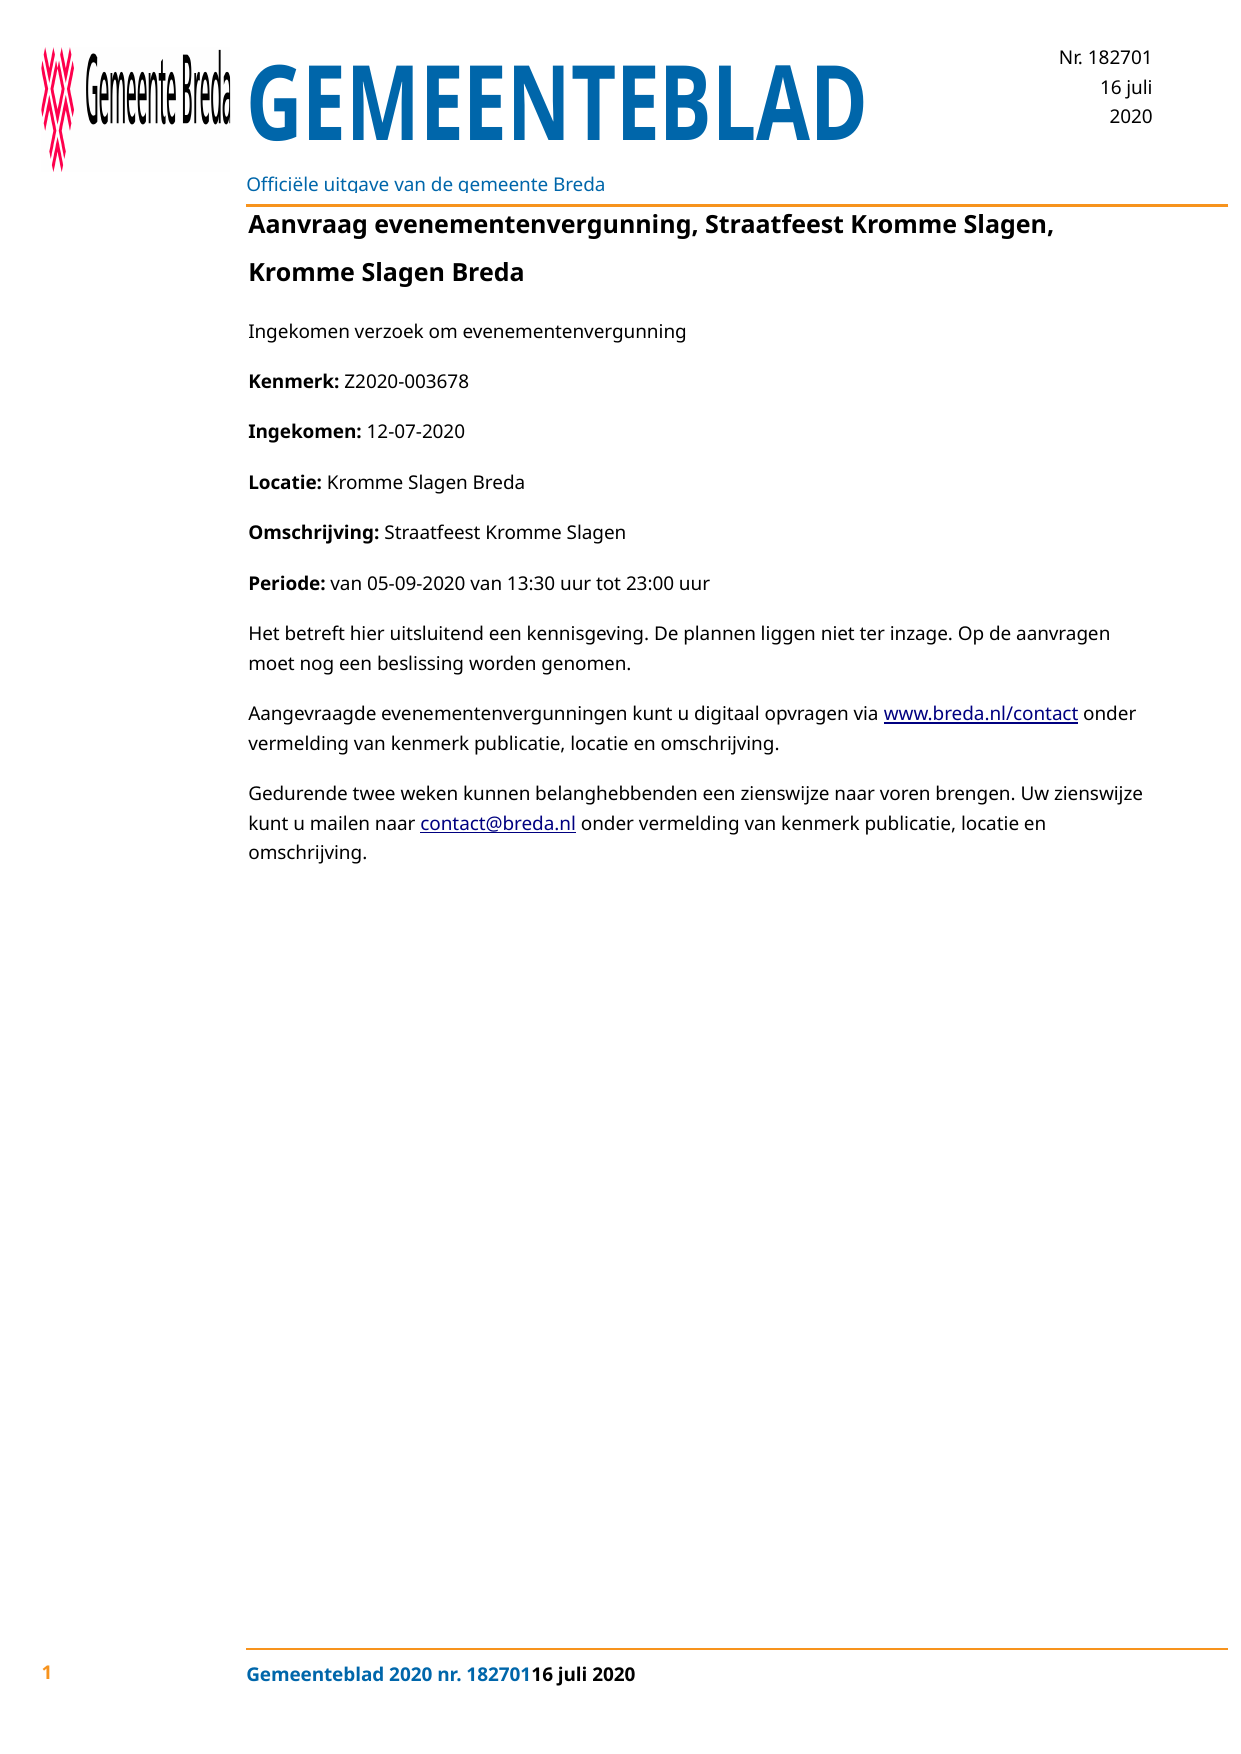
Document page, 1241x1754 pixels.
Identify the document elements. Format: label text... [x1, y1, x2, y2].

text Gedurende twee weken kunnen belanghebbenden een zienswijze naar voren brengen. Uw zienswijze kunt u mailen naar contact@breda.nl onder vermelding van kenmerk publicatie, locatie en omschrijving. [248, 780, 1152, 865]
text Aanvraag evenementenvergunning, Straatfeest Kromme Slagen, Kromme Slagen Breda [248, 207, 1152, 288]
text Ingekomen verzoek om evenementenvergunning [248, 318, 1152, 344]
text Aangevraagde evenementenvergunningen kunt u digitaal opvragen via www.breda.nl/contact onder vermelding van kenmerk publicatie, locatie en omschrijving. [248, 700, 1152, 756]
picture [41, 47, 231, 172]
text Het betreft hier uitsluitend een kennisgeving. De plannen liggen niet ter inzage. Op de aanvragen moet nog een beslissing worden genomen. [248, 620, 1152, 676]
text Locatie: Kromme Slagen Breda [248, 469, 1152, 495]
text Kenmerk: Z2020-003678 [248, 368, 1152, 394]
text Ingekomen: 12-07-2020 [248, 419, 1152, 444]
text Omschrijving: Straatfeest Kromme Slagen [248, 519, 1152, 545]
text Periode: van 05-09-2020 van 13:30 uur tot 23:00 uur [248, 570, 1152, 596]
